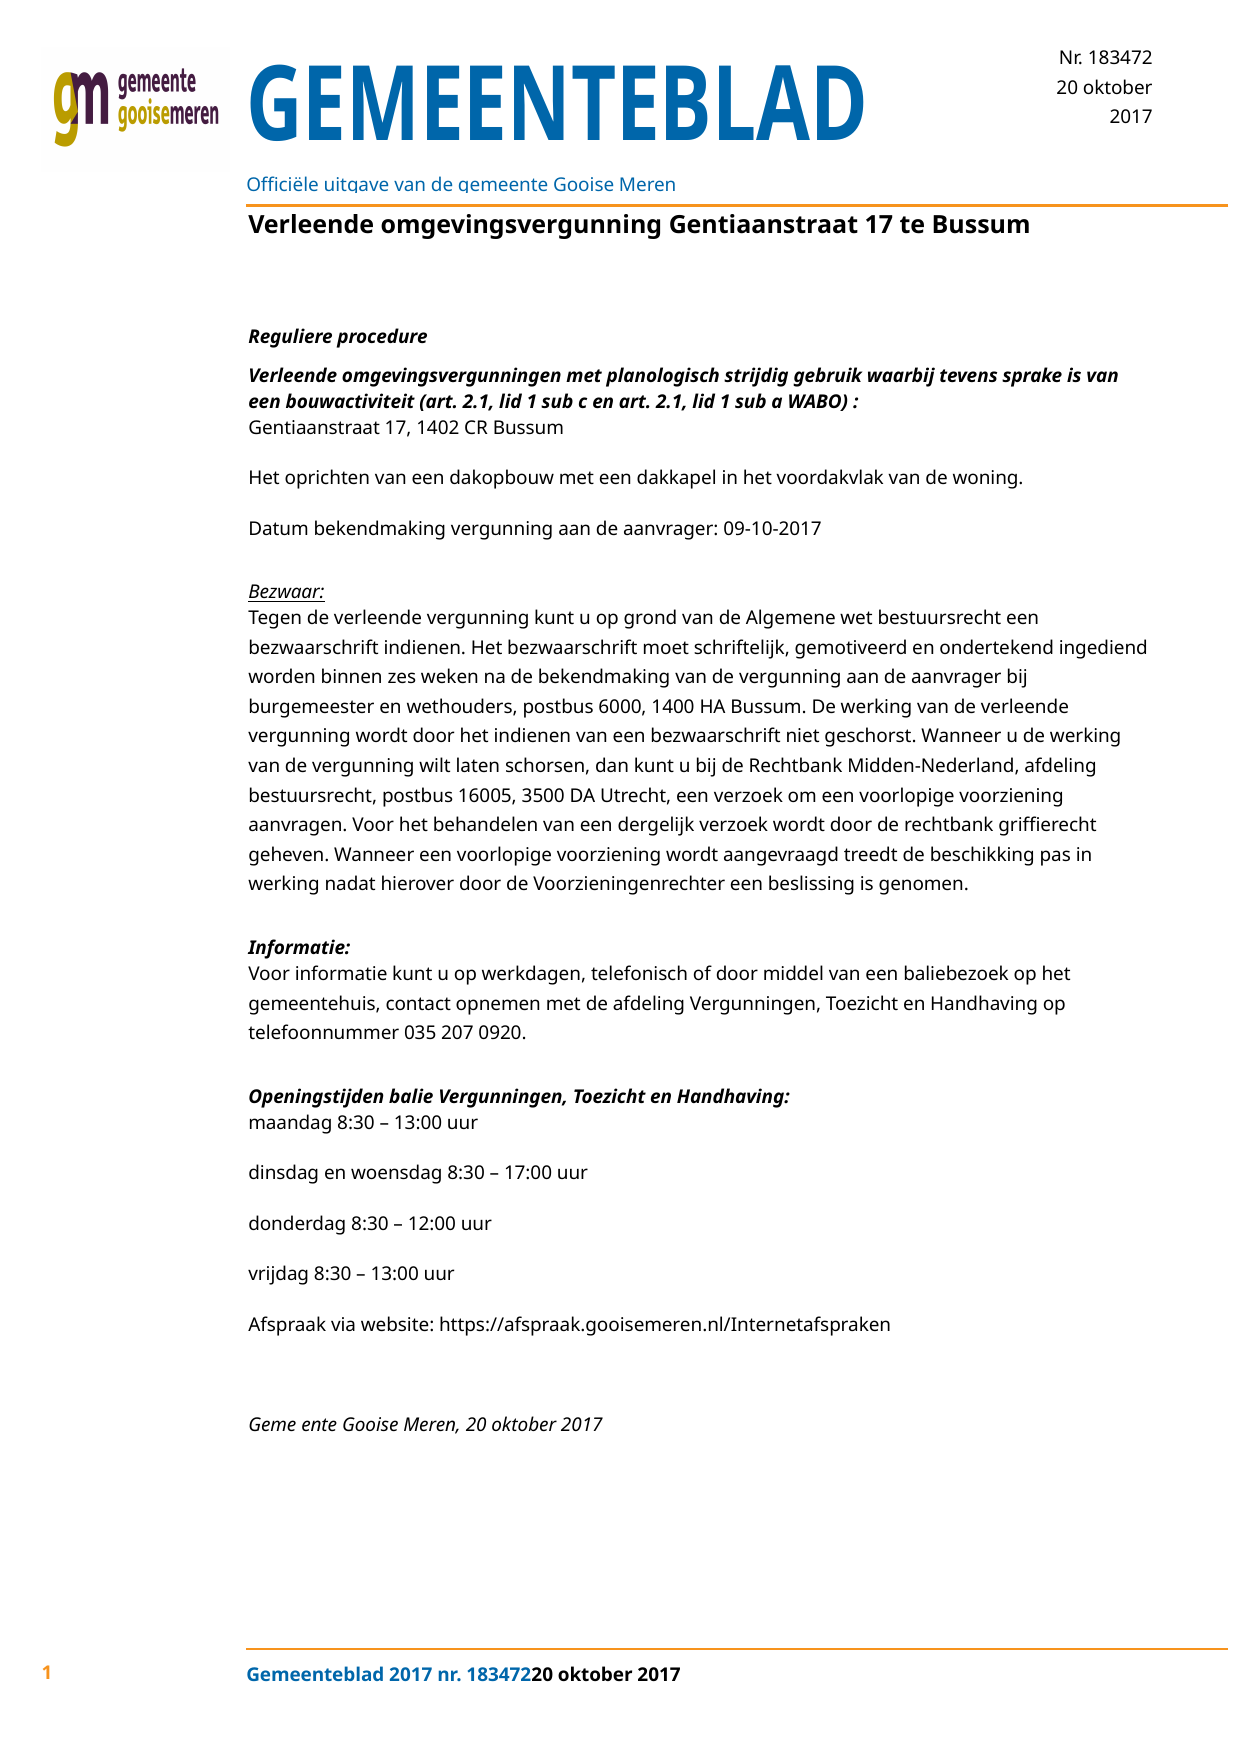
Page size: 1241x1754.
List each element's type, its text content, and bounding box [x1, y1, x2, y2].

text Voor informatie kunt u op werkdagen, telefonisch of door middel van een baliebezoek op het gemeentehuis, contact opnemen met de afdeling Vergunningen, Toezicht en Handhaving op telefoonnummer 035 207 0920. [248, 960, 1152, 1045]
text Bezwaar: [248, 579, 1152, 604]
picture [41, 47, 231, 172]
text Tegen de verleende vergunning kunt u op grond van de Algemene wet bestuursrecht een bezwaarschrift indienen. Het bezwaarschrift moet schriftelijk, gemotiveerd en ondertekend ingediend worden binnen zes weken na de bekendmaking van de vergunning aan de aanvrager bij burgemeester en wethouders, postbus 6000, 1400 HA Bussum. De werking van de verleende vergunning wordt door het indienen van een bezwaarschrift niet geschorst. Wanneer u de werking van de vergunning wilt laten schorsen, dan kunt u bij de Rechtbank Midden-Nederland, afdeling bestuursrecht, postbus 16005, 3500 DA Utrecht, een verzoek om een voorlopige voorziening aanvragen. Voor het behandelen van een dergelijk verzoek wordt door de rechtbank griffierecht geheven. Wanneer een voorlopige voorziening wordt aangevraagd treedt de beschikking pas in werking nadat hierover door de Voorzieningenrechter een beslissing is genomen. [248, 604, 1152, 896]
text dinsdag en woensdag 8:30 – 17:00 uur [248, 1159, 1152, 1185]
text Gentiaanstraat 17, 1402 CR Bussum [248, 414, 1152, 439]
text Datum bekendmaking vergunning aan de aanvrager: 09-10-2017 [248, 515, 1152, 540]
text maandag 8:30 – 13:00 uur [248, 1109, 1152, 1135]
text Afspraak via website: https://afspraak.gooisemeren.nl/Internetafspraken [248, 1311, 1152, 1337]
text Openingstijden balie Vergunningen, Toezicht en Handhaving: [248, 1083, 1152, 1109]
text Reguliere procedure [248, 323, 1152, 349]
text Informatie: [248, 934, 1152, 960]
text Verleende omgevingsvergunning Gentiaanstraat 17 te Bussum [248, 207, 1152, 241]
text Het oprichten van een dakopbouw met een dakkapel in het voordakvlak van de woning. [248, 464, 1152, 490]
text vrijdag 8:30 – 13:00 uur [248, 1260, 1152, 1286]
text Verleende omgevingsvergunningen met planologisch strijdig gebruik waarbij tevens sprake is van een bouwactiviteit (art. 2.1, lid 1 sub c en art. 2.1, lid 1 sub a WABO) : [248, 362, 1152, 414]
text Geme ente Gooise Meren, 20 oktober 2017 [248, 1412, 1152, 1437]
text donderdag 8:30 – 12:00 uur [248, 1210, 1152, 1236]
